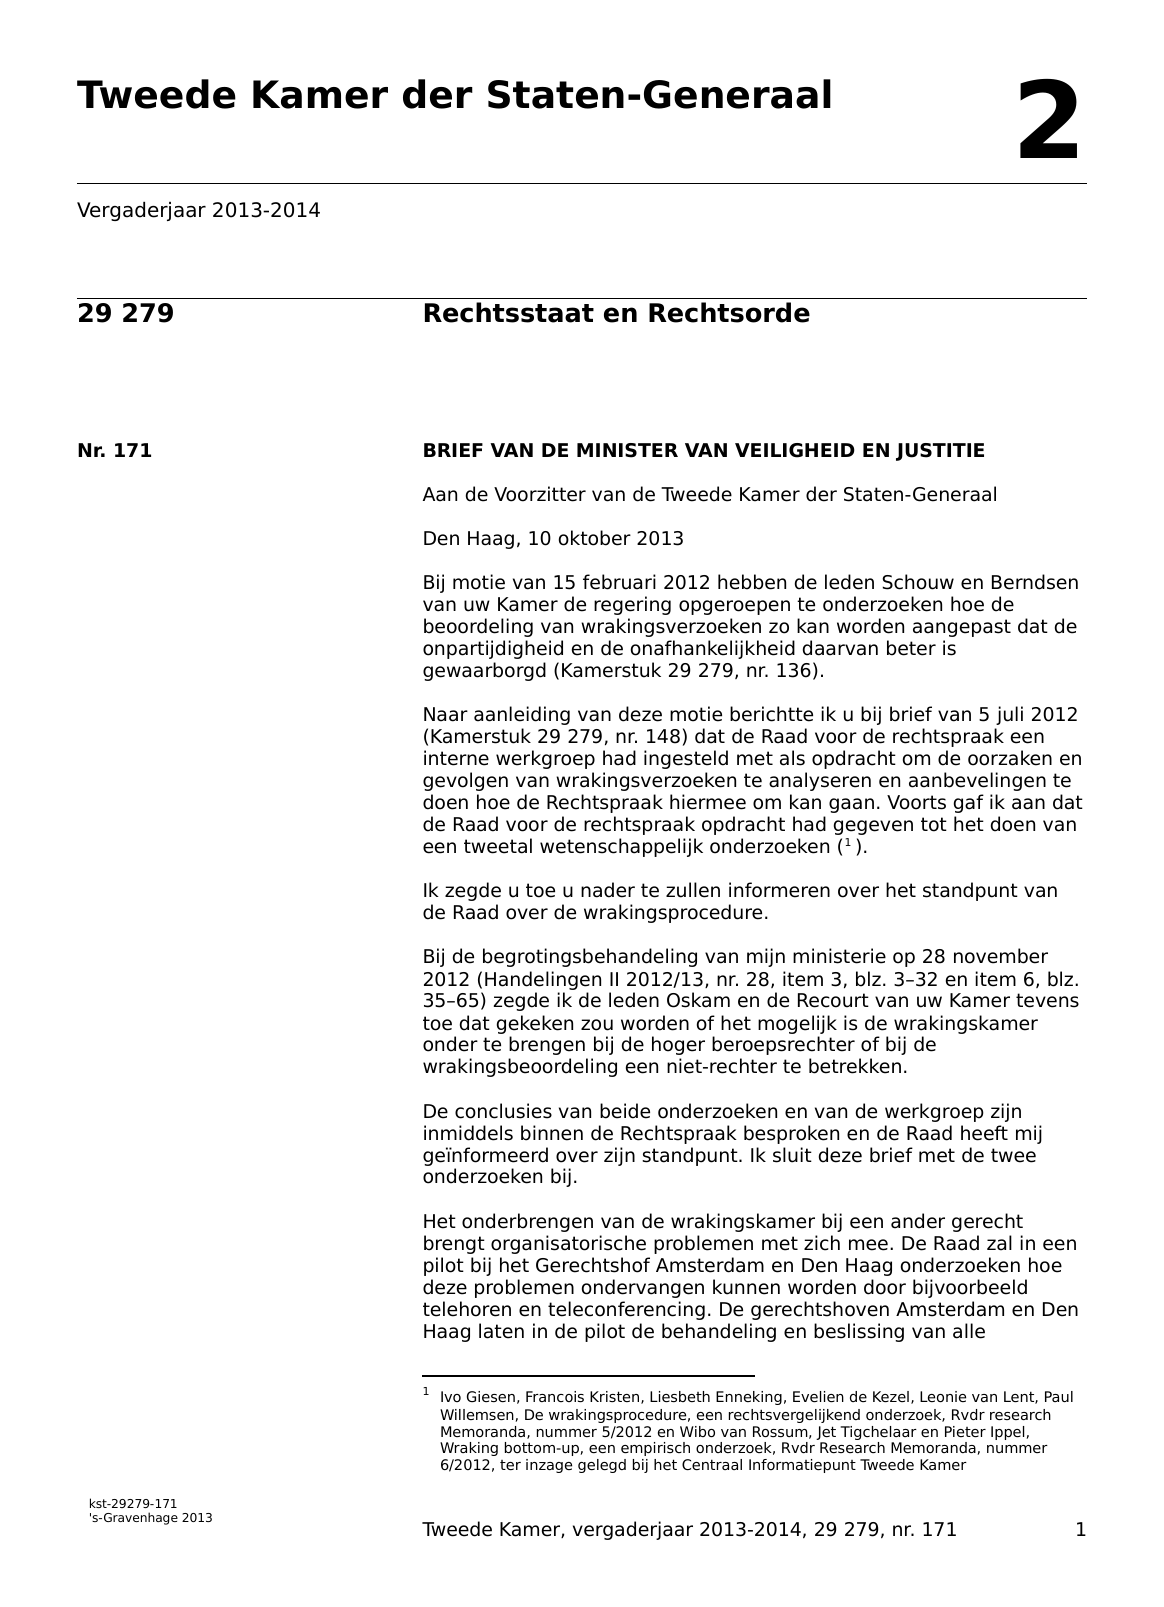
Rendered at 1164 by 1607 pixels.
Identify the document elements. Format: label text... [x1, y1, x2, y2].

subtitle 29 279 Rechtsstaat en Rechtsorde [77, 299, 1087, 329]
text Ik zegde u toe u nader te zullen informeren over het standpunt van de Raad over de wrakingsprocedure. [422, 880, 1087, 924]
subtitle Nr. 171 BRIEF VAN DE MINISTER VAN VEILIGHEID EN JUSTITIE [77, 440, 1087, 462]
table_header Tweede Kamer der Staten-Generaal [77, 59, 886, 183]
text Bij motie van 15 februari 2012 hebben de leden Schouw en Berndsen van uw Kamer de regering opgeroepen te onderzoeken hoe de beoordeling van wrakingsverzoeken zo kan worden aangepast dat de onpartijdigheid en de onafhankelijkheid daarvan beter is gewaarborgd (Kamerstuk 29 279, nr. 136). [422, 572, 1087, 682]
text Naar aanleiding van deze motie berichtte ik u bij brief van 5 juli 2012 (Kamerstuk 29 279, nr. 148) dat de Raad voor de rechtspraak een interne werkgroep had ingesteld met als opdracht om de oorzaken en gevolgen van wrakingsverzoeken te analyseren en aanbevelingen te doen hoe de Rechtspraak hiermee om kan gaan. Voorts gaf ik aan dat de Raad voor de rechtspraak opdracht had gegeven tot het doen van een tweetal wetenschappelijk onderzoeken (). [422, 704, 1087, 858]
text kst-29279-171 [88, 1497, 323, 1511]
text De conclusies van beide onderzoeken en van de werkgroep zijn inmiddels binnen de Rechtspraak besproken en de Raad heeft mij geïnformeerd over zijn standpunt. Ik sluit deze brief met de twee onderzoeken bij. [422, 1101, 1087, 1188]
text Ivo Giesen, Francois Kristen, Liesbeth Enneking, Evelien de Kezel, Leonie van Lent, Paul Willemsen, De wrakingsprocedure, een rechtsvergelijkend onderzoek, Rvdr research Memoranda, nummer 5/2012 en Wibo van Rossum, Jet Tigchelaar en Pieter Ippel, Wraking bottom-up, een empirisch onderzoek, Rvdr Research Memoranda, nummer 6/2012, ter inzage gelegd bij het Centraal Informatiepunt Tweede Kamer [422, 1385, 1087, 1474]
text Het onderbrengen van de wrakingskamer bij een ander gerecht brengt organisatorische problemen met zich mee. De Raad zal in een pilot bij het Gerechtshof Amsterdam en Den Haag onderzoeken hoe deze problemen ondervangen kunnen worden door bijvoorbeeld telehoren en teleconferencing. De gerechtshoven Amsterdam en Den Haag laten in de pilot de behandeling en beslissing van alle [422, 1211, 1087, 1342]
table_cell Vergaderjaar 2013-2014 [77, 184, 1087, 298]
text 's-Gravenhage 2013 [88, 1511, 323, 1525]
text Bij de begrotingsbehandeling van mijn ministerie op 28 november 2012 (Handelingen II 2012/13, nr. 28, item 3, blz. 3–32 en item 6, blz. 35–65) zegde ik de leden Oskam en de Recourt van uw Kamer tevens toe dat gekeken zou worden of het mogelijk is de wrakingskamer onder te brengen bij de hoger beroepsrechter of bij de wrakingsbeoordeling een niet-rechter te betrekken. [422, 946, 1087, 1078]
table_header 2 [886, 59, 1087, 183]
text Den Haag, 10 oktober 2013 [422, 528, 1087, 550]
text Aan de Voorzitter van de Tweede Kamer der Staten-Generaal [422, 484, 1087, 506]
